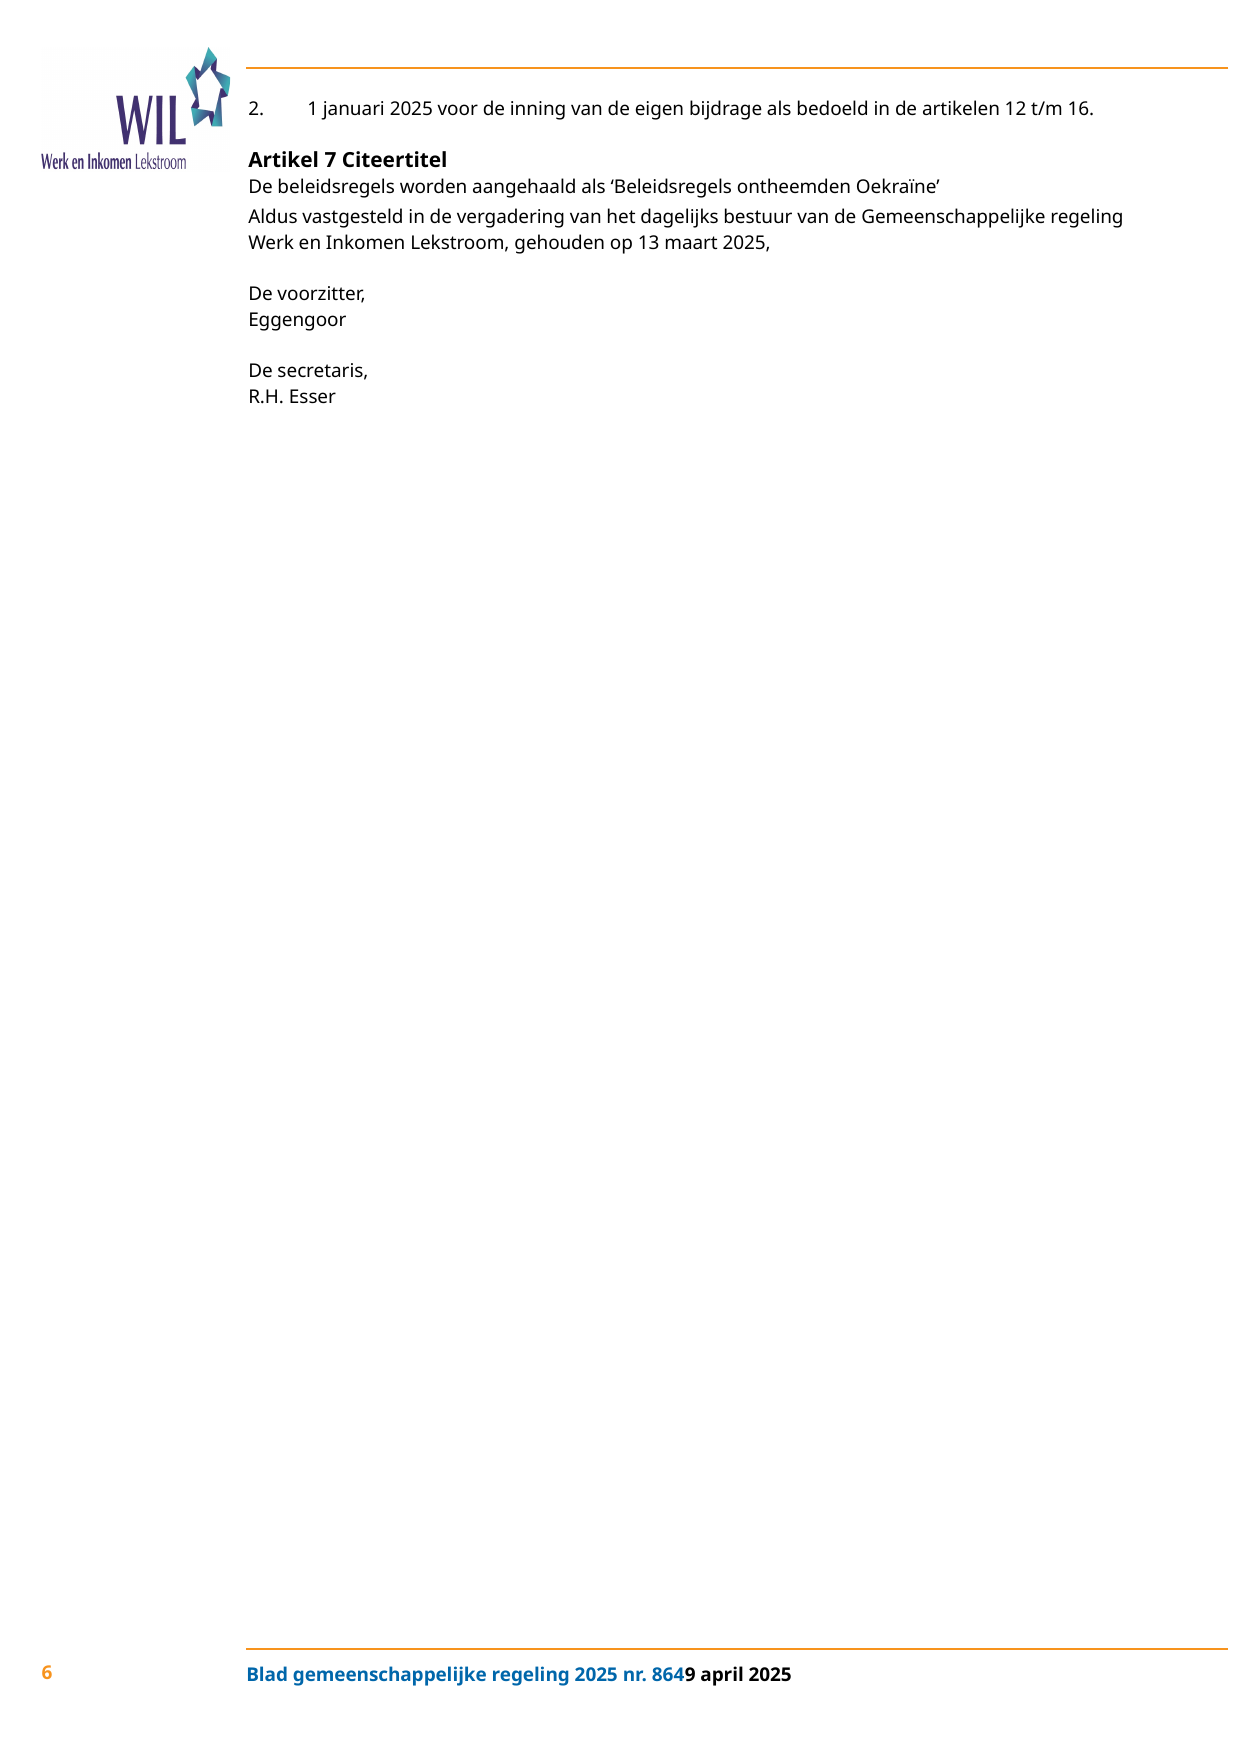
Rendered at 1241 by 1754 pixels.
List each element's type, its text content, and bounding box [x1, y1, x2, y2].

text De voorzitter, [248, 280, 1152, 306]
text R.H. Esser [248, 383, 1152, 409]
text Aldus vastgesteld in de vergadering van het dagelijks bestuur van de Gemeenschappelijke regeling Werk en Inkomen Lekstroom, gehouden op 13 maart 2025, [248, 203, 1152, 255]
text De secretaris, [248, 358, 1152, 383]
list 1 januari 2025 voor de inning van de eigen bijdrage als bedoeld in de artikelen 12 t/m 16. [248, 95, 1152, 121]
text Eggengoor [248, 306, 1152, 332]
picture [41, 47, 231, 172]
text De beleidsregels worden aangehaald als ‘Beleidsregels ontheemden Oekraïne’ [248, 174, 1152, 199]
text Artikel 7 Citeertitel [248, 145, 1152, 174]
